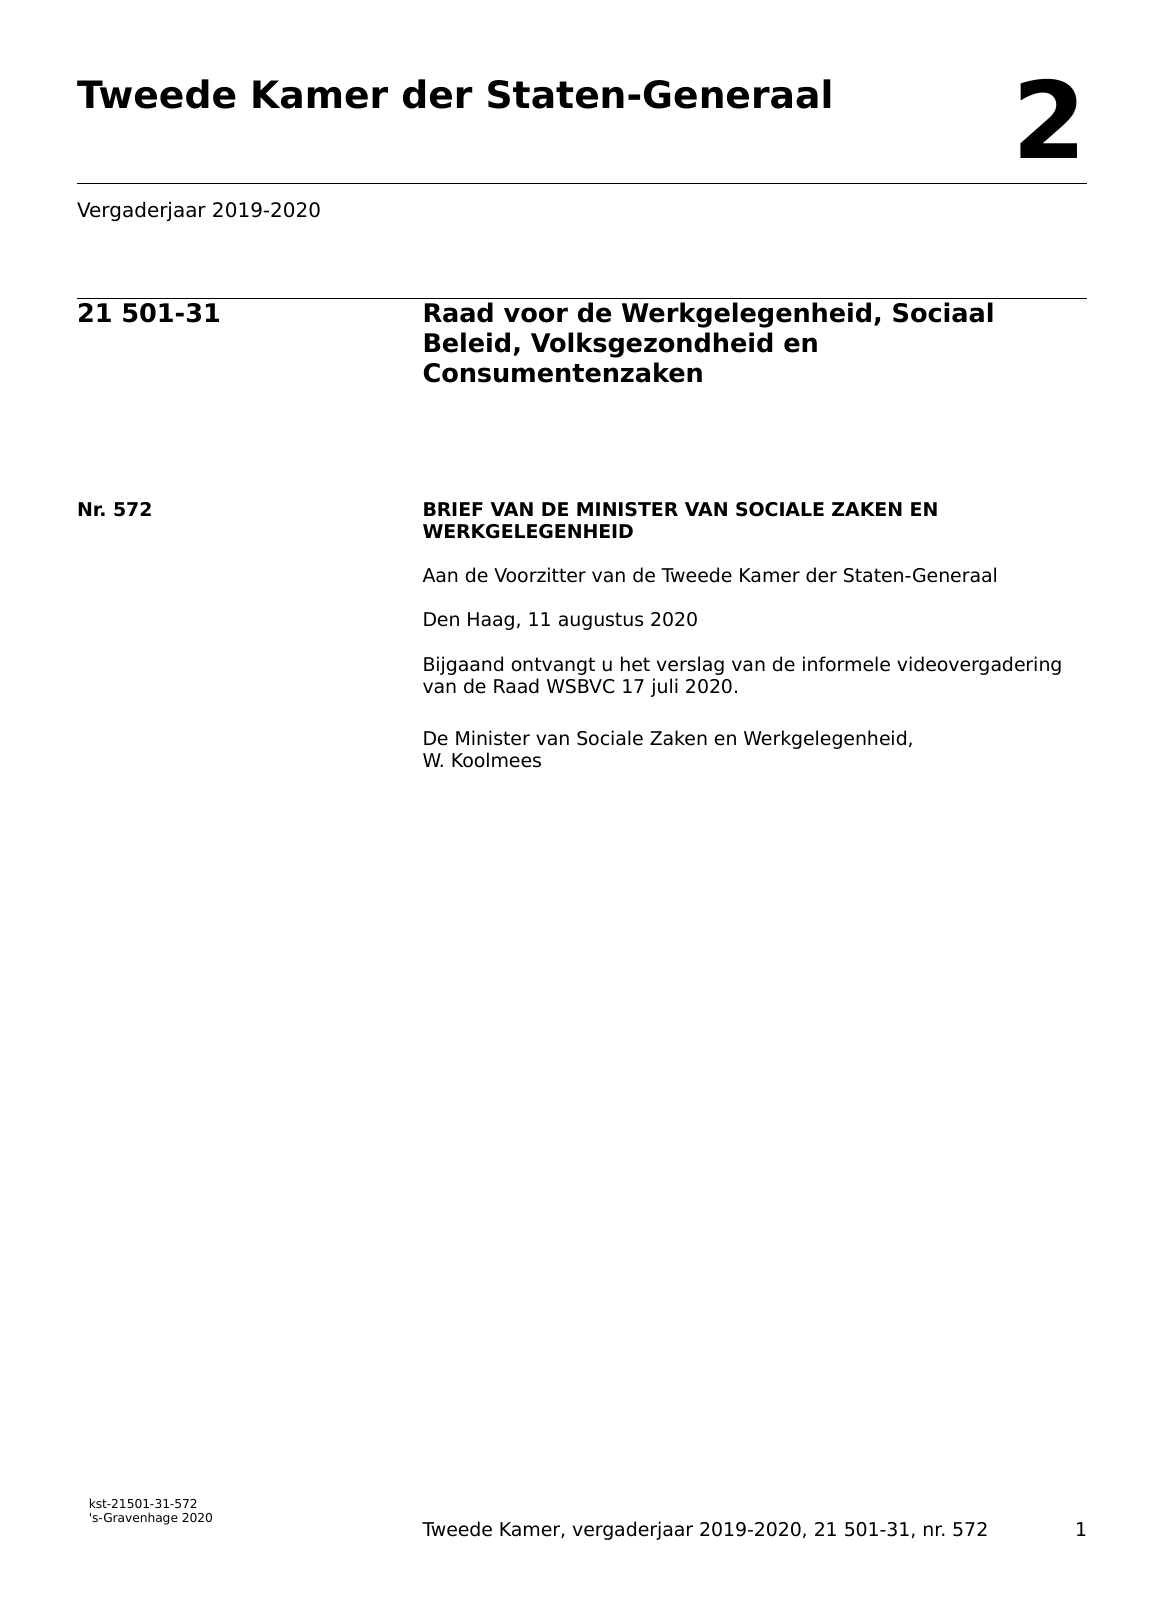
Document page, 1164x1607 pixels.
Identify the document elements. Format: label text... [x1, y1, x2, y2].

subtitle 21 501-31 Raad voor de Werkgelegenheid, Sociaal Beleid, Volksgezondheid en Consumentenzaken [77, 299, 1087, 388]
text Bijgaand ontvangt u het verslag van de informele videovergadering van de Raad WSBVC 17 juli 2020. [422, 653, 1087, 697]
text Den Haag, 11 augustus 2020 [422, 609, 1087, 631]
text Aan de Voorzitter van de Tweede Kamer der Staten-Generaal [422, 565, 1087, 587]
text kst-21501-31-572 [88, 1497, 323, 1511]
table_header Tweede Kamer der Staten-Generaal [77, 59, 886, 183]
table_header 2 [886, 59, 1087, 183]
table_cell Vergaderjaar 2019-2020 [77, 184, 1087, 298]
text De Minister van Sociale Zaken en Werkgelegenheid, W. Koolmees [422, 727, 1087, 771]
subtitle Nr. 572 BRIEF VAN DE MINISTER VAN SOCIALE ZAKEN EN WERKGELEGENHEID [77, 499, 1087, 543]
text 's-Gravenhage 2020 [88, 1511, 323, 1525]
